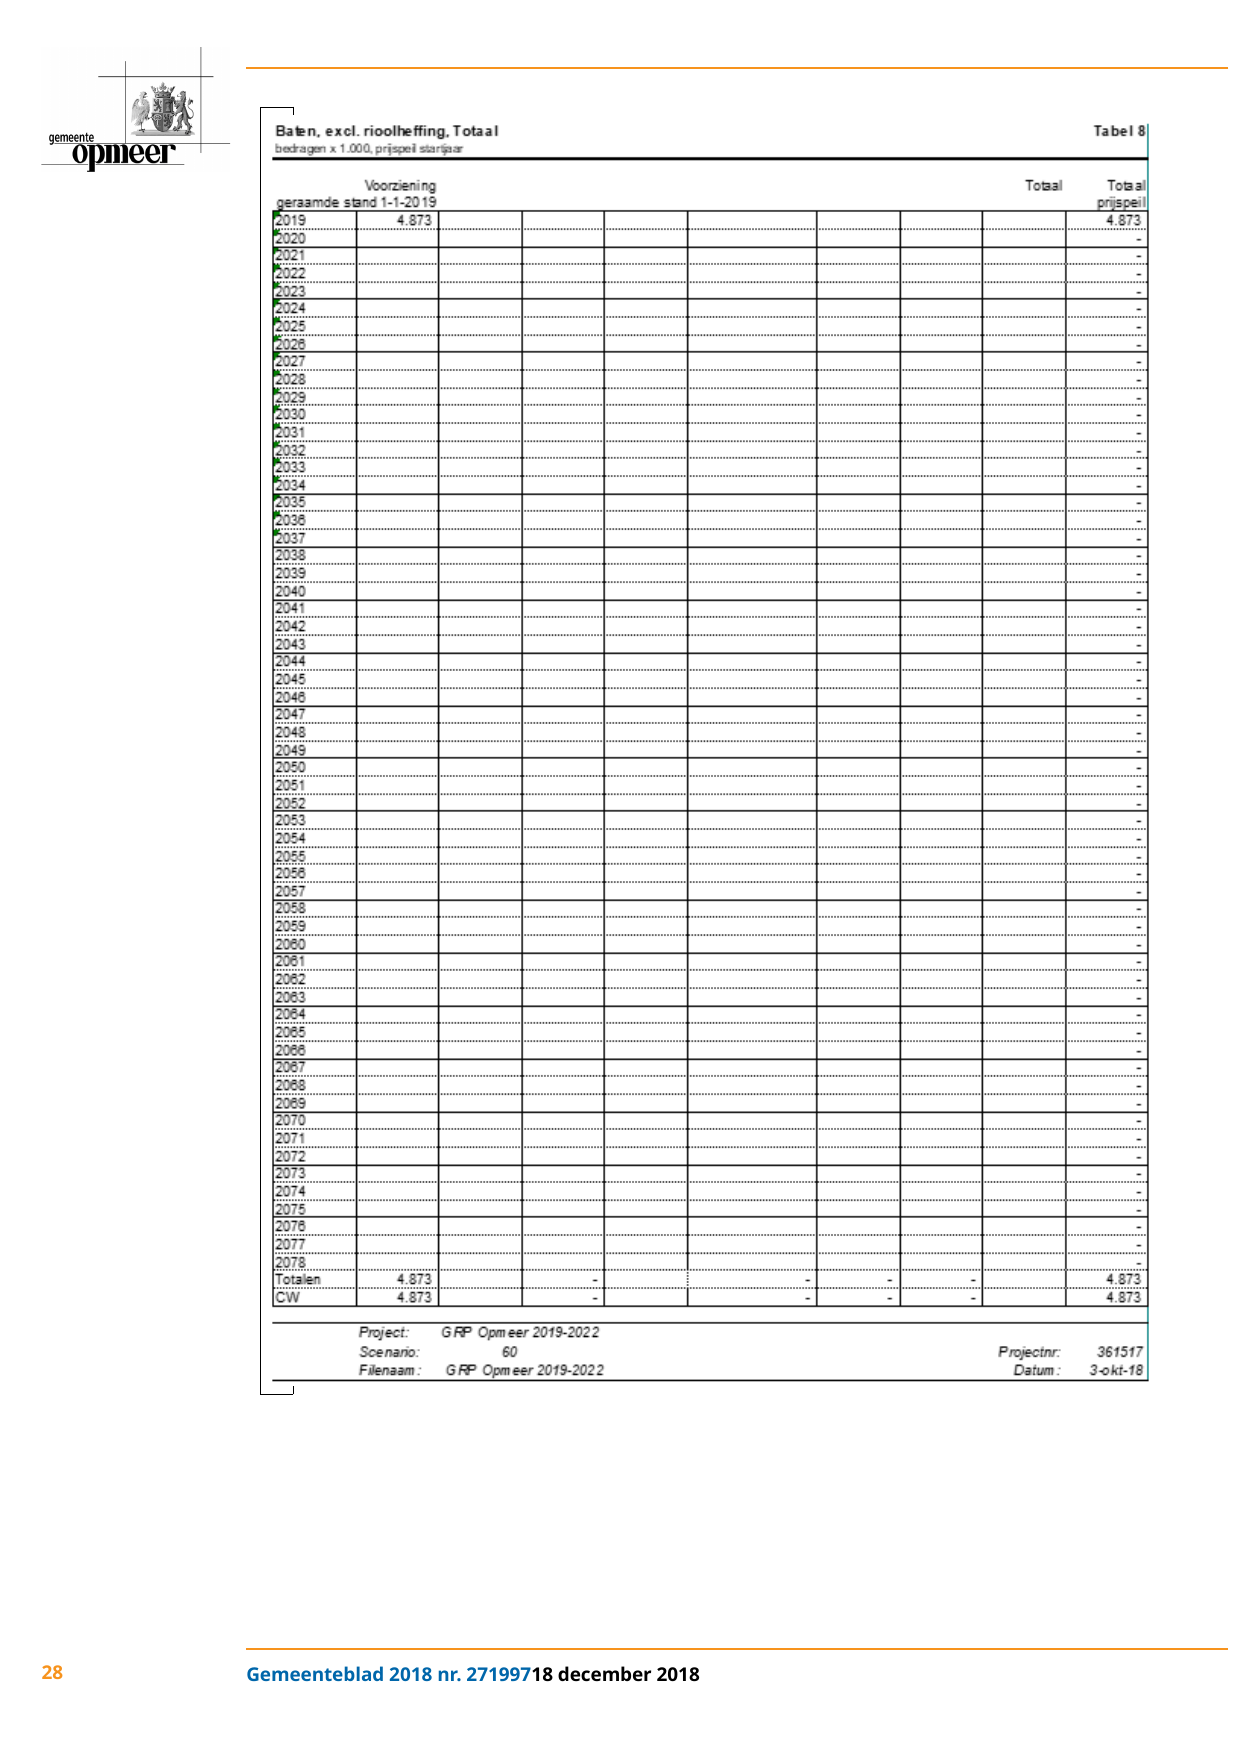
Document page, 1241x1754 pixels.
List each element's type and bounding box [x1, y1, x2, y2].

picture [268, 115, 1155, 1386]
picture [41, 47, 231, 172]
